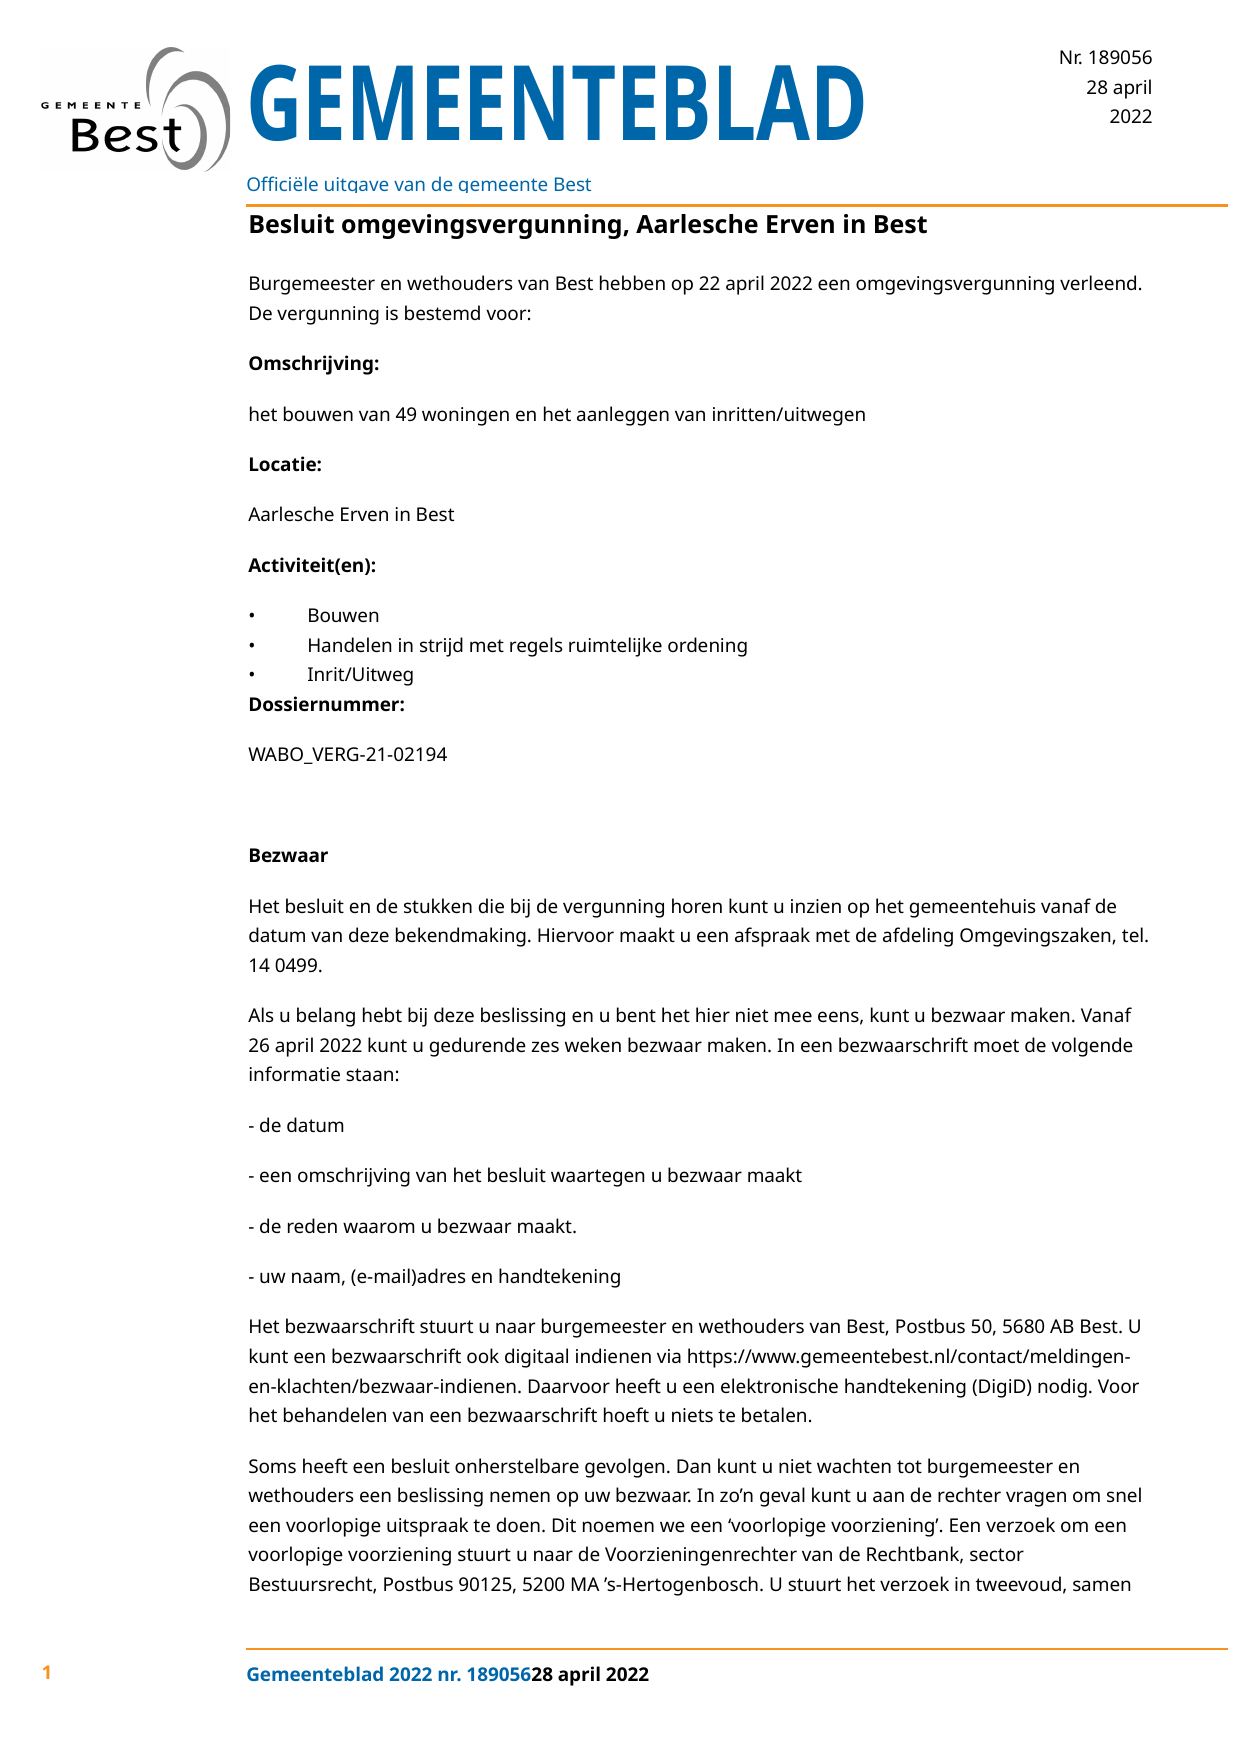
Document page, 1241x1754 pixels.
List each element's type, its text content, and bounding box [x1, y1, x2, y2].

text Burgemeester en wethouders van Best hebben op 22 april 2022 een omgevingsvergunning verleend. De vergunning is bestemd voor: [248, 270, 1152, 326]
text Locatie: [248, 451, 1152, 477]
text Besluit omgevingsvergunning, Aarlesche Erven in Best [248, 207, 1152, 241]
text Het besluit en de stukken die bij de vergunning horen kunt u inzien op het gemeentehuis vanaf de datum van deze bekendmaking. Hiervoor maakt u een afspraak met de afdeling Omgevingszaken, tel. 14 0499. [248, 893, 1152, 978]
text - de reden waarom u bezwaar maakt. [248, 1213, 1152, 1238]
text Omschrijving: [248, 350, 1152, 376]
text WABO_VERG-21-02194 [248, 742, 1152, 767]
text het bouwen van 49 woningen en het aanleggen van inritten/uitwegen [248, 401, 1152, 426]
text Het bezwaarschrift stuurt u naar burgemeester en wethouders van Best, Postbus 50, 5680 AB Best. U kunt een bezwaarschrift ook digitaal indienen via https://www.gemeentebest.nl/contact/meldingen-en-klachten/bezwaar-indienen. Daarvoor heeft u een elektronische handtekening (DigiD) nodig. Voor het behandelen van een bezwaarschrift hoeft u niets te betalen. [248, 1314, 1152, 1428]
text - een omschrijving van het besluit waartegen u bezwaar maakt [248, 1162, 1152, 1188]
picture [41, 47, 231, 172]
list Bouwen [248, 602, 1152, 628]
text Bezwaar [248, 842, 1152, 868]
text - uw naam, (e-mail)adres en handtekening [248, 1263, 1152, 1289]
text Als u belang hebt bij deze beslissing en u bent het hier niet mee eens, kunt u bezwaar maken. Vanaf 26 april 2022 kunt u gedurende zes weken bezwaar maken. In een bezwaarschrift moet de volgende informatie staan: [248, 1002, 1152, 1087]
text Aarlesche Erven in Best [248, 502, 1152, 527]
list Handelen in strijd met regels ruimtelijke ordening [248, 632, 1152, 658]
text Soms heeft een besluit onherstelbare gevolgen. Dan kunt u niet wachten tot burgemeester en wethouders een beslissing nemen op uw bezwaar. In zo’n geval kunt u aan de rechter vragen om snel een voorlopige uitspraak te doen. Dit noemen we een ‘voorlopige voorziening’. Een verzoek om een voorlopige voorziening stuurt u naar de Voorzieningenrechter van de Rechtbank, sector Bestuursrecht, Postbus 90125, 5200 MA ’s-Hertogenbosch. U stuurt het verzoek in tweevoud, samen [248, 1453, 1152, 1597]
text - de datum [248, 1112, 1152, 1138]
text Dossiernummer: [248, 691, 1152, 717]
list Inrit/Uitweg [248, 662, 1152, 687]
text Activiteit(en): [248, 552, 1152, 578]
